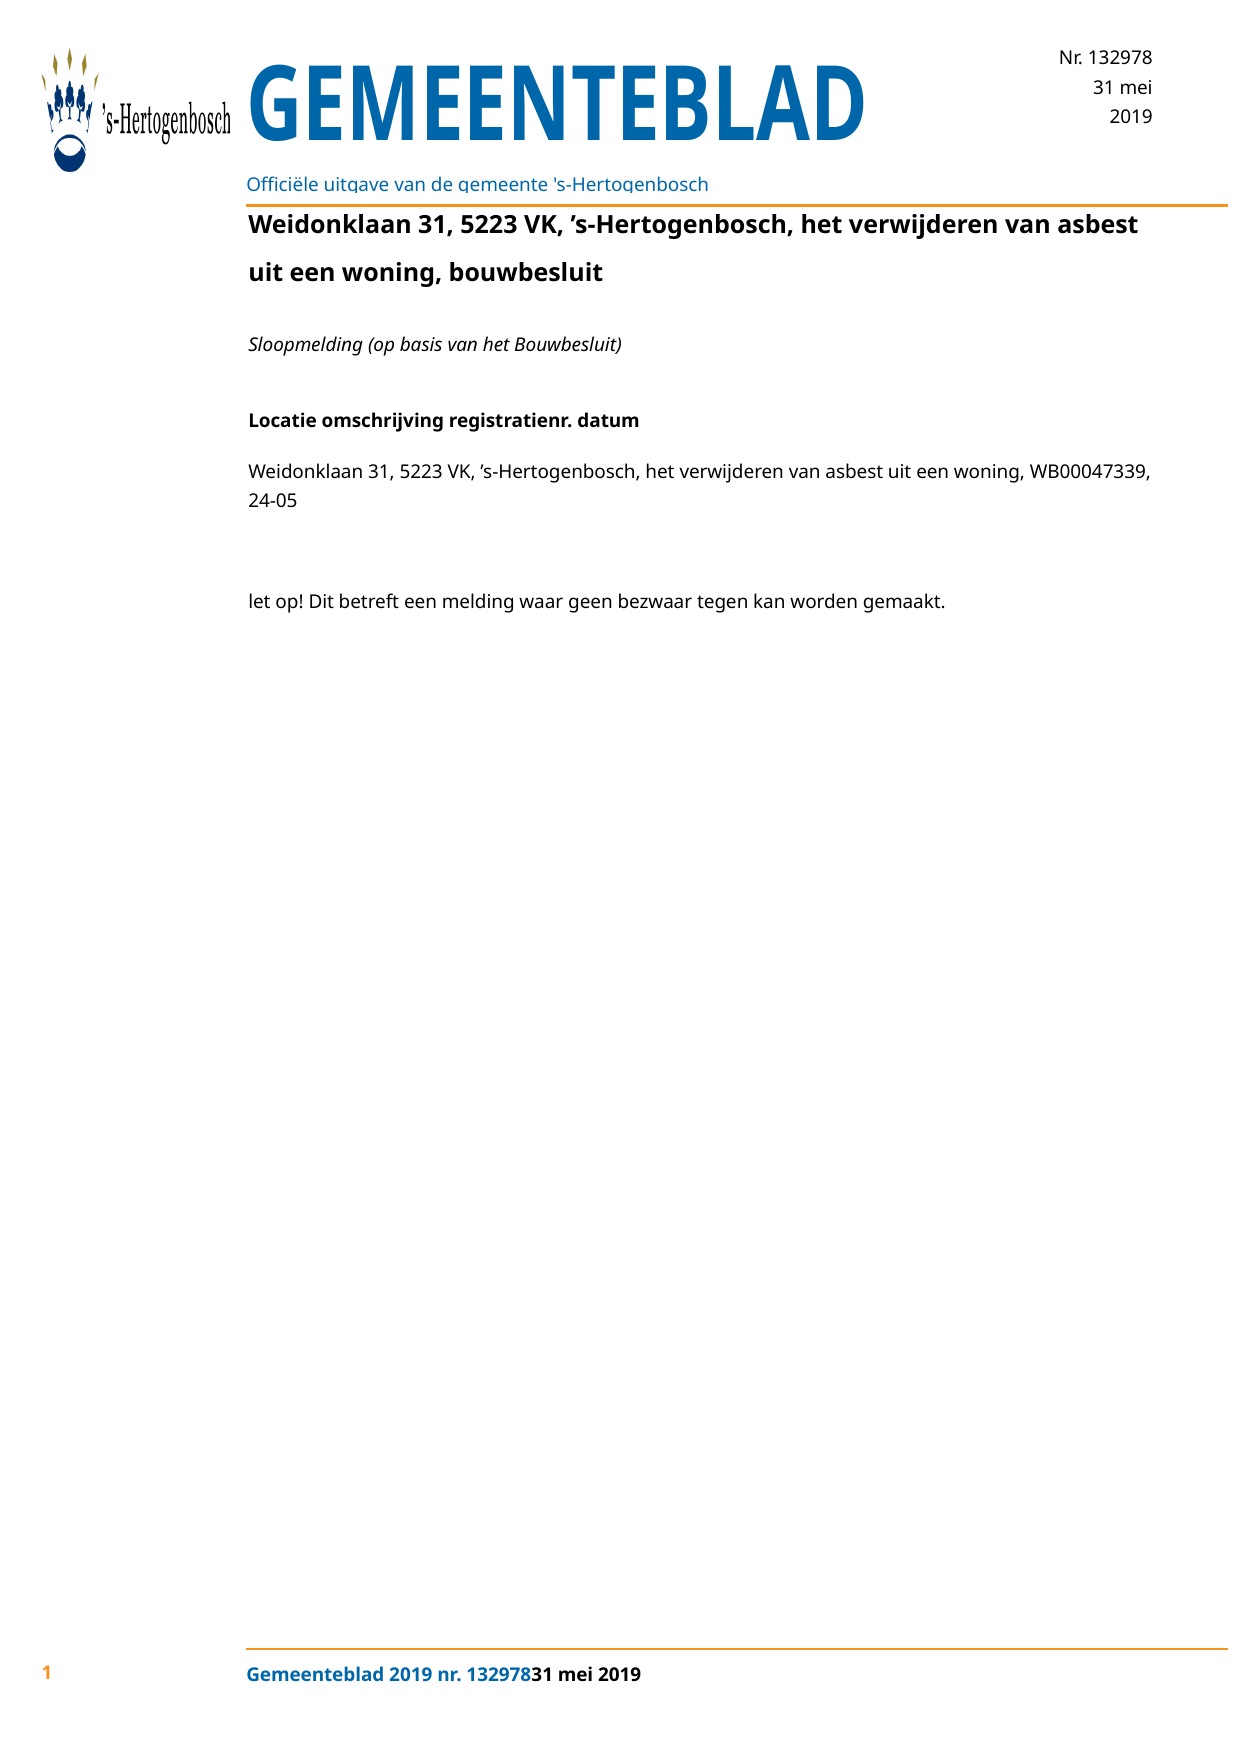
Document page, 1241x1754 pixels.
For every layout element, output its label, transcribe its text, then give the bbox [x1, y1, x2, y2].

text Sloopmelding (op basis van het Bouwbesluit) [248, 331, 1152, 357]
text Weidonklaan 31, 5223 VK, ’s-Hertogenbosch, het verwijderen van asbest uit een woning, WB00047339, 24-05 [248, 458, 1152, 513]
text Locatie omschrijving registratienr. datum [248, 408, 1152, 433]
text Weidonklaan 31, 5223 VK, ’s-Hertogenbosch, het verwijderen van asbest uit een woning, bouwbesluit [248, 207, 1152, 288]
picture [41, 47, 231, 172]
text let op! Dit betreft een melding waar geen bezwaar tegen kan worden gemaakt. [248, 588, 1152, 614]
